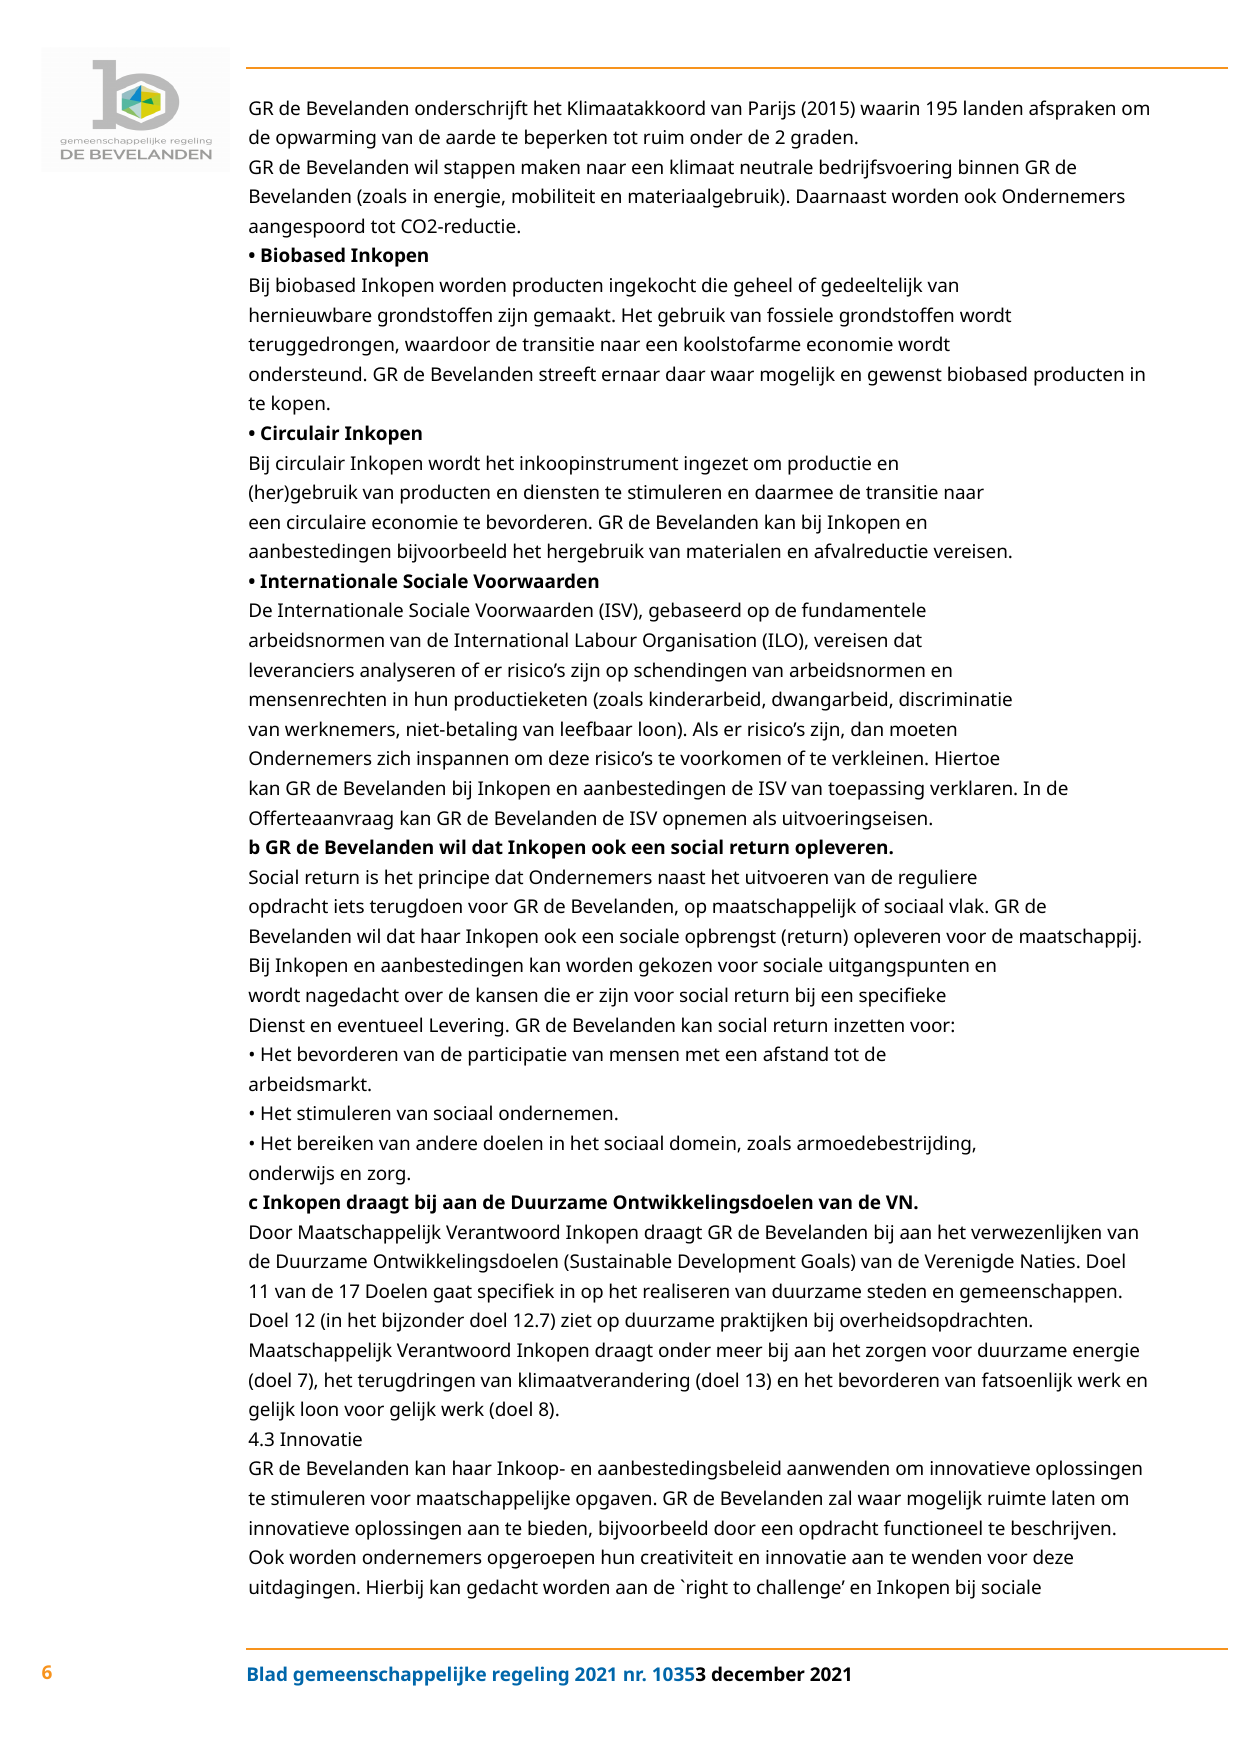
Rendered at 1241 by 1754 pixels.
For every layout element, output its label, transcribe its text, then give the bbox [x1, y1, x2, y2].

text • Het stimuleren van sociaal ondernemen. [248, 1101, 1152, 1126]
text c Inkopen draagt bij aan de Duurzame Ontwikkelingsdoelen van de VN. [248, 1189, 1152, 1215]
text • Het bevorderen van de participatie van mensen met een afstand tot de [248, 1041, 1152, 1067]
text kan GR de Bevelanden bij Inkopen en aanbestedingen de ISV van toepassing verklaren. In de Offerteaanvraag kan GR de Bevelanden de ISV opnemen als uitvoeringseisen. [248, 775, 1152, 831]
text opdracht iets terugdoen voor GR de Bevelanden, op maatschappelijk of sociaal vlak. GR de Bevelanden wil dat haar Inkopen ook een sociale opbrengst (return) opleveren voor de maatschappij. [248, 893, 1152, 949]
text arbeidsmarkt. [248, 1071, 1152, 1097]
text • Het bereiken van andere doelen in het sociaal domein, zoals armoedebestrijding, [248, 1130, 1152, 1156]
text hernieuwbare grondstoffen zijn gemaakt. Het gebruik van fossiele grondstoffen wordt [248, 302, 1152, 328]
text 4.3 Innovatie [248, 1426, 1152, 1452]
text aanbestedingen bijvoorbeeld het hergebruik van materialen en afvalreductie vereisen. [248, 538, 1152, 564]
text Bij circulair Inkopen wordt het inkoopinstrument ingezet om productie en [248, 450, 1152, 476]
text Ondernemers zich inspannen om deze risico’s te voorkomen of te verkleinen. Hiertoe [248, 746, 1152, 771]
text • Circulair Inkopen [248, 420, 1152, 446]
text (her)gebruik van producten en diensten te stimuleren en daarmee de transitie naar [248, 479, 1152, 505]
text Bij Inkopen en aanbestedingen kan worden gekozen voor sociale uitgangspunten en [248, 953, 1152, 978]
text onderwijs en zorg. [248, 1160, 1152, 1186]
text • Internationale Sociale Voorwaarden [248, 568, 1152, 594]
text teruggedrongen, waardoor de transitie naar een koolstofarme economie wordt [248, 331, 1152, 357]
text Social return is het principe dat Ondernemers naast het uitvoeren van de reguliere [248, 864, 1152, 890]
text van werknemers, niet-betaling van leefbaar loon). Als er risico’s zijn, dan moeten [248, 716, 1152, 742]
text b GR de Bevelanden wil dat Inkopen ook een social return opleveren. [248, 834, 1152, 860]
text een circulaire economie te bevorderen. GR de Bevelanden kan bij Inkopen en [248, 509, 1152, 535]
text De Internationale Sociale Voorwaarden (ISV), gebaseerd op de fundamentele [248, 598, 1152, 623]
text Dienst en eventueel Levering. GR de Bevelanden kan social return inzetten voor: [248, 1012, 1152, 1038]
text Bij biobased Inkopen worden producten ingekocht die geheel of gedeeltelijk van [248, 272, 1152, 298]
text arbeidsnormen van de International Labour Organisation (ILO), vereisen dat [248, 627, 1152, 653]
text GR de Bevelanden kan haar Inkoop- en aanbestedingsbeleid aanwenden om innovatieve oplossingen te stimuleren voor maatschappelijke opgaven. GR de Bevelanden zal waar mogelijk ruimte laten om innovatieve oplossingen aan te bieden, bijvoorbeeld door een opdracht functioneel te beschrijven. Ook worden ondernemers opgeroepen hun creativiteit en innovatie aan te wenden voor deze uitdagingen. Hierbij kan gedacht worden aan de `right to challenge’ en Inkopen bij sociale [248, 1456, 1152, 1600]
text mensenrechten in hun productieketen (zoals kinderarbeid, dwangarbeid, discriminatie [248, 686, 1152, 712]
text GR de Bevelanden wil stappen maken naar een klimaat neutrale bedrijfsvoering binnen GR de Bevelanden (zoals in energie, mobiliteit en materiaalgebruik). Daarnaast worden ook Ondernemers aangespoord tot CO2-reductie. [248, 154, 1152, 239]
text GR de Bevelanden onderschrijft het Klimaatakkoord van Parijs (2015) waarin 195 landen afspraken om de opwarming van de aarde te beperken tot ruim onder de 2 graden. [248, 95, 1152, 150]
text • Biobased Inkopen [248, 243, 1152, 268]
text wordt nagedacht over de kansen die er zijn voor social return bij een specifieke [248, 982, 1152, 1008]
text ondersteund. GR de Bevelanden streeft ernaar daar waar mogelijk en gewenst biobased producten in te kopen. [248, 361, 1152, 416]
text leveranciers analyseren of er risico’s zijn op schendingen van arbeidsnormen en [248, 657, 1152, 683]
text Door Maatschappelijk Verantwoord Inkopen draagt GR de Bevelanden bij aan het verwezenlijken van de Duurzame Ontwikkelingsdoelen (Sustainable Development Goals) van de Verenigde Naties. Doel 11 van de 17 Doelen gaat specifiek in op het realiseren van duurzame steden en gemeenschappen. Doel 12 (in het bijzonder doel 12.7) ziet op duurzame praktijken bij overheidsopdrachten. Maatschappelijk Verantwoord Inkopen draagt onder meer bij aan het zorgen voor duurzame energie (doel 7), het terugdringen van klimaatverandering (doel 13) en het bevorderen van fatsoenlijk werk en gelijk loon voor gelijk werk (doel 8). [248, 1219, 1152, 1422]
picture [41, 47, 231, 172]
